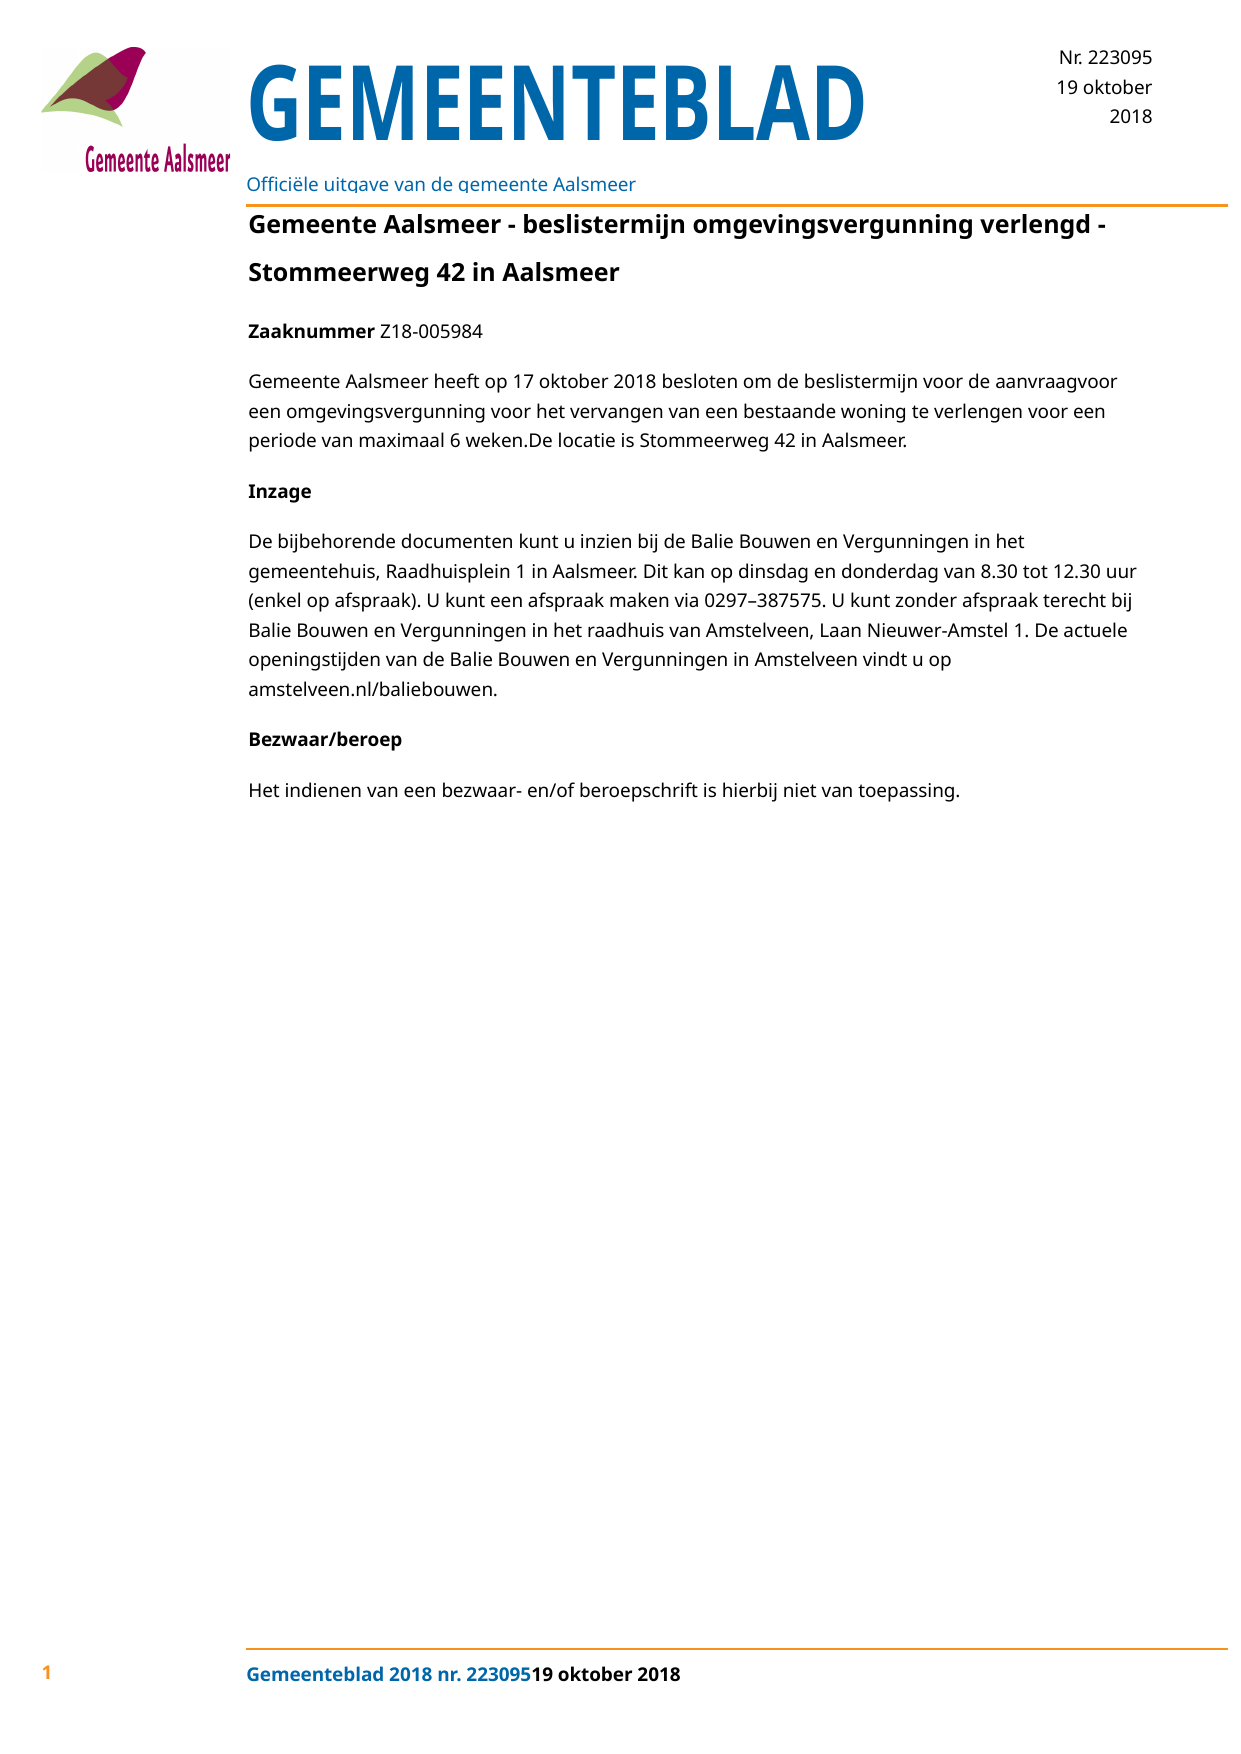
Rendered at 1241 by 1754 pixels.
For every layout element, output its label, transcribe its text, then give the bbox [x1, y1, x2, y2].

text Gemeente Aalsmeer heeft op 17 oktober 2018 besloten om de beslistermijn voor de aanvraagvoor een omgevingsvergunning voor het vervangen van een bestaande woning te verlengen voor een periode van maximaal 6 weken.De locatie is Stommeerweg 42 in Aalsmeer. [248, 368, 1152, 453]
text Het indienen van een bezwaar- en/of beroepschrift is hierbij niet van toepassing. [248, 777, 1152, 803]
text Zaaknummer Z18-005984 [248, 318, 1152, 344]
picture [41, 47, 231, 172]
text Inzage [248, 478, 1152, 504]
text De bijbehorende documenten kunt u inzien bij de Balie Bouwen en Vergunningen in het gemeentehuis, Raadhuisplein 1 in Aalsmeer. Dit kan op dinsdag en donderdag van 8.30 tot 12.30 uur (enkel op afspraak). U kunt een afspraak maken via 0297–387575. U kunt zonder afspraak terecht bij Balie Bouwen en Vergunningen in het raadhuis van Amstelveen, Laan Nieuwer-Amstel 1. De actuele openingstijden van de Balie Bouwen en Vergunningen in Amstelveen vindt u op amstelveen.nl/baliebouwen. [248, 528, 1152, 702]
text Bezwaar/beroep [248, 727, 1152, 752]
text Gemeente Aalsmeer - beslistermijn omgevingsvergunning verlengd - Stommeerweg 42 in Aalsmeer [248, 207, 1152, 288]
